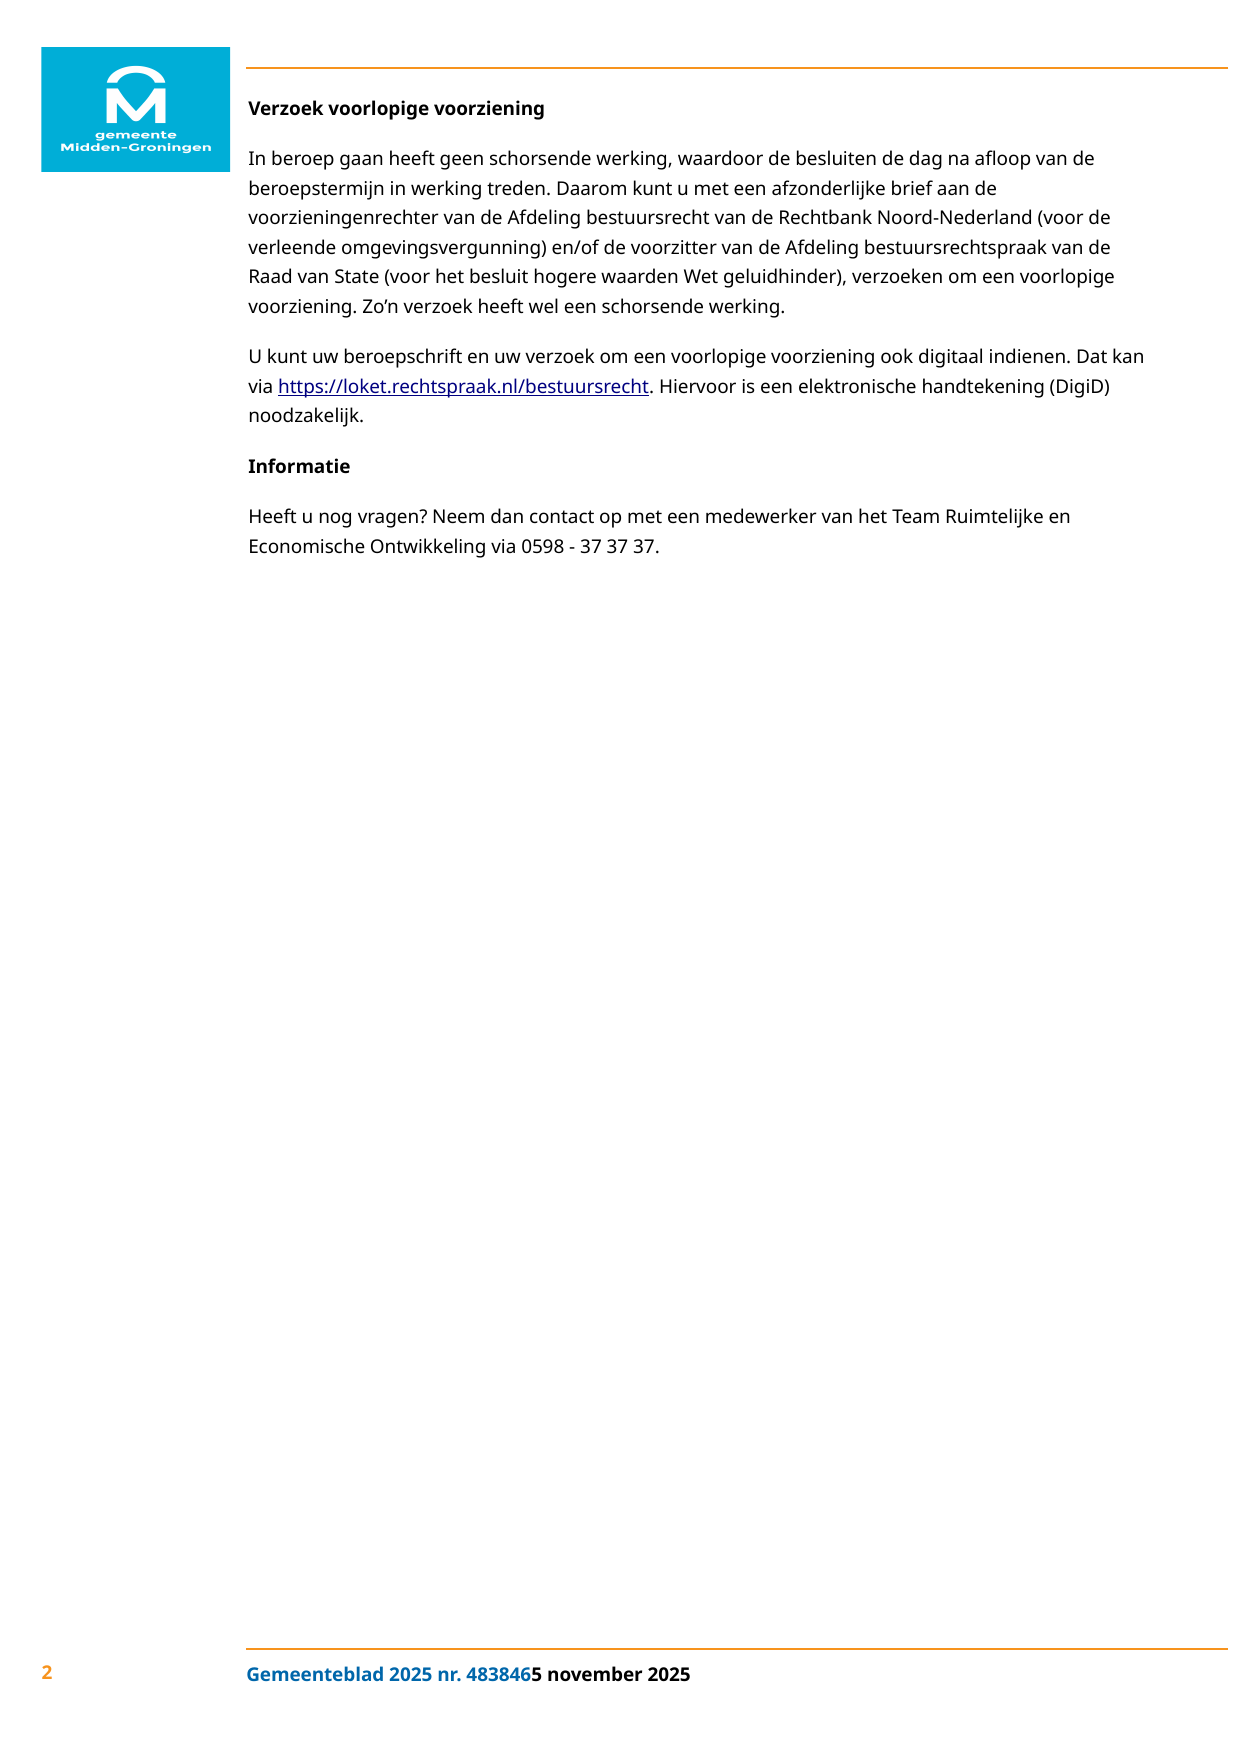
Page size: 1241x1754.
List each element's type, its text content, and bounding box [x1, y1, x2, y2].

text Informatie [248, 453, 1152, 479]
picture [108, 66, 164, 82]
picture [184, 146, 190, 153]
picture [107, 89, 165, 122]
text Verzoek voorlopige voorziening [248, 95, 1152, 121]
text Heeft u nog vragen? Neem dan contact op met een medewerker van het Team Ruimtelijke en Economische Ontwikkeling via 0598 - 37 37 37. [248, 503, 1152, 559]
text U kunt uw beroepschrift en uw verzoek om een voorlopige voorziening ook digitaal indienen. Dat kan via https://loket.rechtspraak.nl/bestuursrecht. Hiervoor is een elektronische handtekening (DigiD) noodzakelijk. [248, 343, 1152, 428]
text In beroep gaan heeft geen schorsende werking, waardoor de besluiten de dag na afloop van de beroepstermijn in werking treden. Daarom kunt u met een afzonderlijke brief aan de voorzieningenrechter van de Afdeling bestuursrecht van de Rechtbank Noord-Nederland (voor de verleende omgevingsvergunning) en/of de voorzitter van de Afdeling bestuursrechtspraak van de Raad van State (voor het besluit hogere waarden Wet geluidhinder), verzoeken om een voorlopige voorziening. Zo’n verzoek heeft wel een schorsende werking. [248, 145, 1152, 319]
